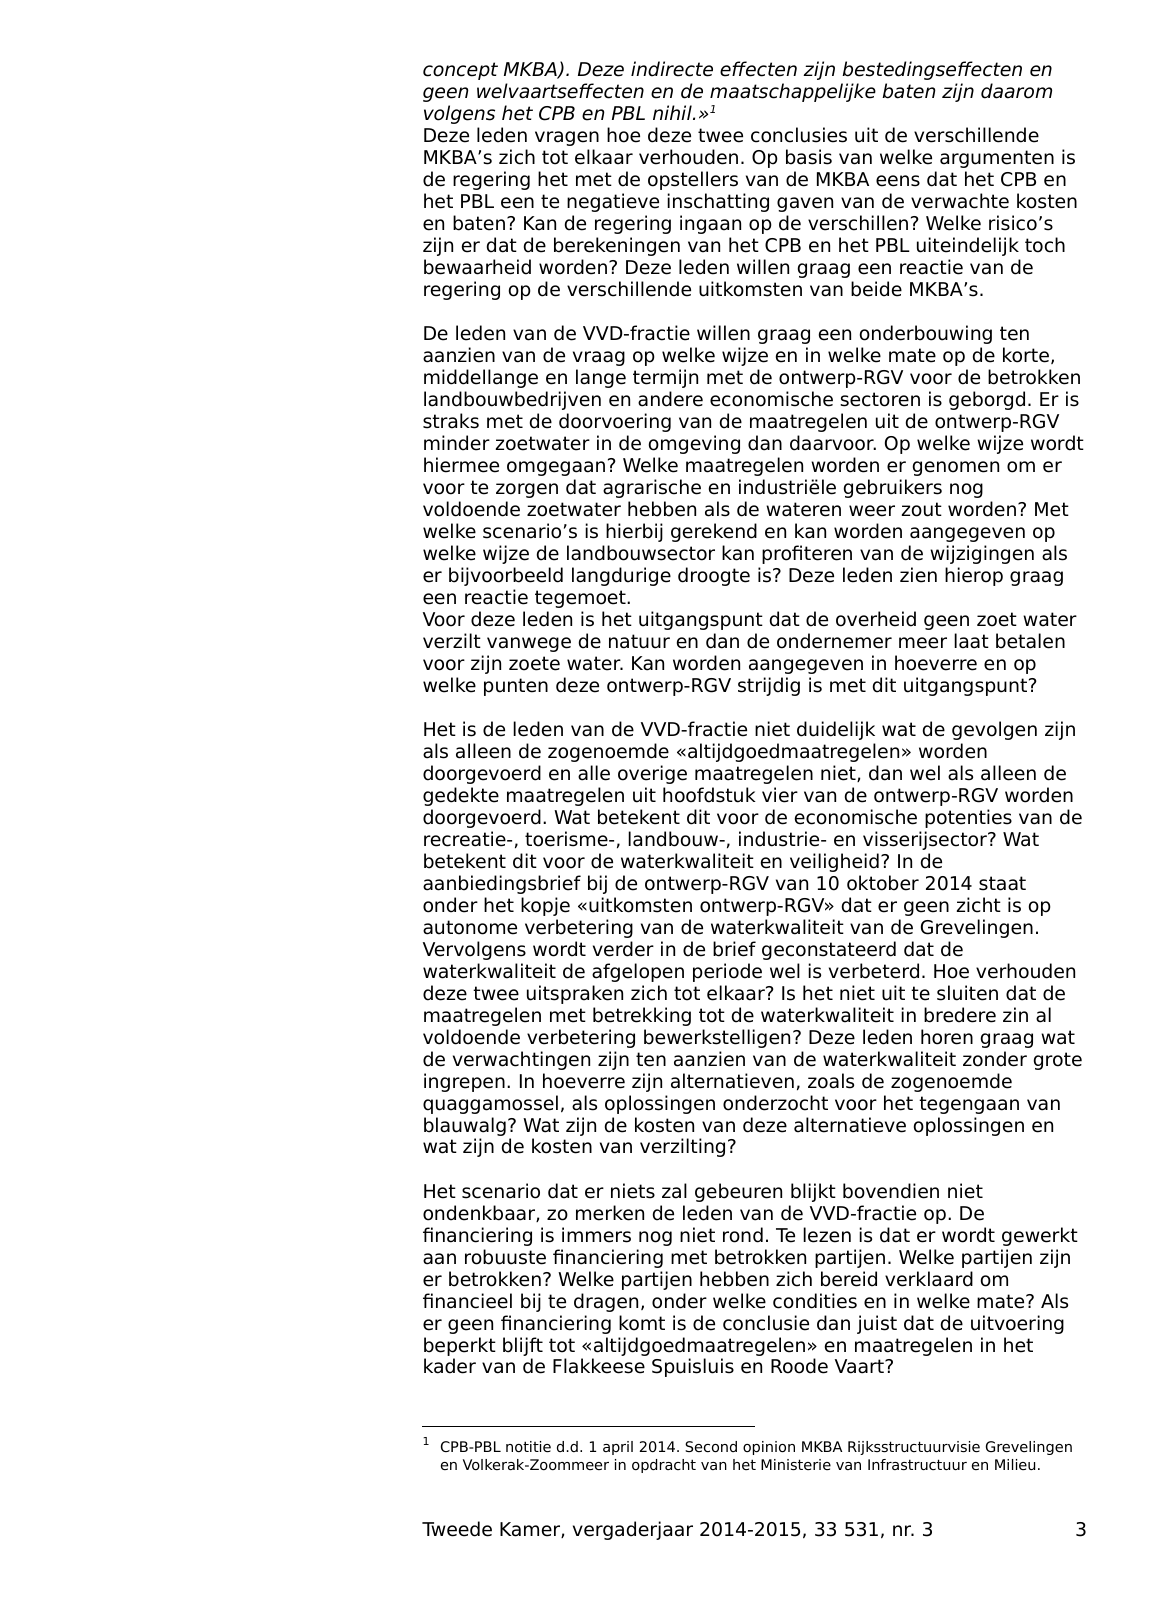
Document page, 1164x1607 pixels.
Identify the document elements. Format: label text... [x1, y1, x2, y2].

text Voor deze leden is het uitgangspunt dat de overheid geen zoet water verzilt vanwege de natuur en dan de ondernemer meer laat betalen voor zijn zoete water. Kan worden aangegeven in hoeverre en op welke punten deze ontwerp-RGV strijdig is met dit uitgangspunt? [422, 609, 1087, 697]
text concept MKBA). Deze indirecte effecten zijn bestedingseffecten en geen welvaartseffecten en de maatschappelijke baten zijn daarom volgens het CPB en PBL nihil.» [422, 59, 1087, 125]
text Deze leden vragen hoe deze twee conclusies uit de verschillende MKBA’s zich tot elkaar verhouden. Op basis van welke argumenten is de regering het met de opstellers van de MKBA eens dat het CPB en het PBL een te negatieve inschatting gaven van de verwachte kosten en baten? Kan de regering ingaan op de verschillen? Welke risico’s zijn er dat de berekeningen van het CPB en het PBL uiteindelijk toch bewaarheid worden? Deze leden willen graag een reactie van de regering op de verschillende uitkomsten van beide MKBA’s. [422, 125, 1087, 301]
text De leden van de VVD-fractie willen graag een onderbouwing ten aanzien van de vraag op welke wijze en in welke mate op de korte, middellange en lange termijn met de ontwerp-RGV voor de betrokken landbouwbedrijven en andere economische sectoren is geborgd. Er is straks met de doorvoering van de maatregelen uit de ontwerp-RGV minder zoetwater in de omgeving dan daarvoor. Op welke wijze wordt hiermee omgegaan? Welke maatregelen worden er genomen om er voor te zorgen dat agrarische en industriële gebruikers nog voldoende zoetwater hebben als de wateren weer zout worden? Met welke scenario’s is hierbij gerekend en kan worden aangegeven op welke wijze de landbouwsector kan profiteren van de wijzigingen als er bijvoorbeeld langdurige droogte is? Deze leden zien hierop graag een reactie tegemoet. [422, 323, 1087, 609]
text Het is de leden van de VVD-fractie niet duidelijk wat de gevolgen zijn als alleen de zogenoemde «altijdgoedmaatregelen» worden doorgevoerd en alle overige maatregelen niet, dan wel als alleen de gedekte maatregelen uit hoofdstuk vier van de ontwerp-RGV worden doorgevoerd. Wat betekent dit voor de economische potenties van de recreatie-, toerisme-, landbouw-, industrie- en visserijsector? Wat betekent dit voor de waterkwaliteit en veiligheid? In de aanbiedingsbrief bij de ontwerp-RGV van 10 oktober 2014 staat onder het kopje «uitkomsten ontwerp-RGV» dat er geen zicht is op autonome verbetering van de waterkwaliteit van de Grevelingen. Vervolgens wordt verder in de brief geconstateerd dat de waterkwaliteit de afgelopen periode wel is verbeterd. Hoe verhouden deze twee uitspraken zich tot elkaar? Is het niet uit te sluiten dat de maatregelen met betrekking tot de waterkwaliteit in bredere zin al voldoende verbetering bewerkstelligen? Deze leden horen graag wat de verwachtingen zijn ten aanzien van de waterkwaliteit zonder grote ingrepen. In hoeverre zijn alternatieven, zoals de zogenoemde quaggamossel, als oplossingen onderzocht voor het tegengaan van blauwalg? Wat zijn de kosten van deze alternatieve oplossingen en wat zijn de kosten van verzilting? [422, 719, 1087, 1158]
text CPB-PBL notitie d.d. 1 april 2014. Second opinion MKBA Rijksstructuurvisie Grevelingen en Volkerak-Zoommeer in opdracht van het Ministerie van Infrastructuur en Milieu. [422, 1435, 1087, 1474]
text Het scenario dat er niets zal gebeuren blijkt bovendien niet ondenkbaar, zo merken de leden van de VVD-fractie op. De financiering is immers nog niet rond. Te lezen is dat er wordt gewerkt aan robuuste financiering met betrokken partijen. Welke partijen zijn er betrokken? Welke partijen hebben zich bereid verklaard om financieel bij te dragen, onder welke condities en in welke mate? Als er geen financiering komt is de conclusie dan juist dat de uitvoering beperkt blijft tot «altijdgoedmaatregelen» en maatregelen in het kader van de Flakkeese Spuisluis en Roode Vaart? [422, 1181, 1087, 1378]
